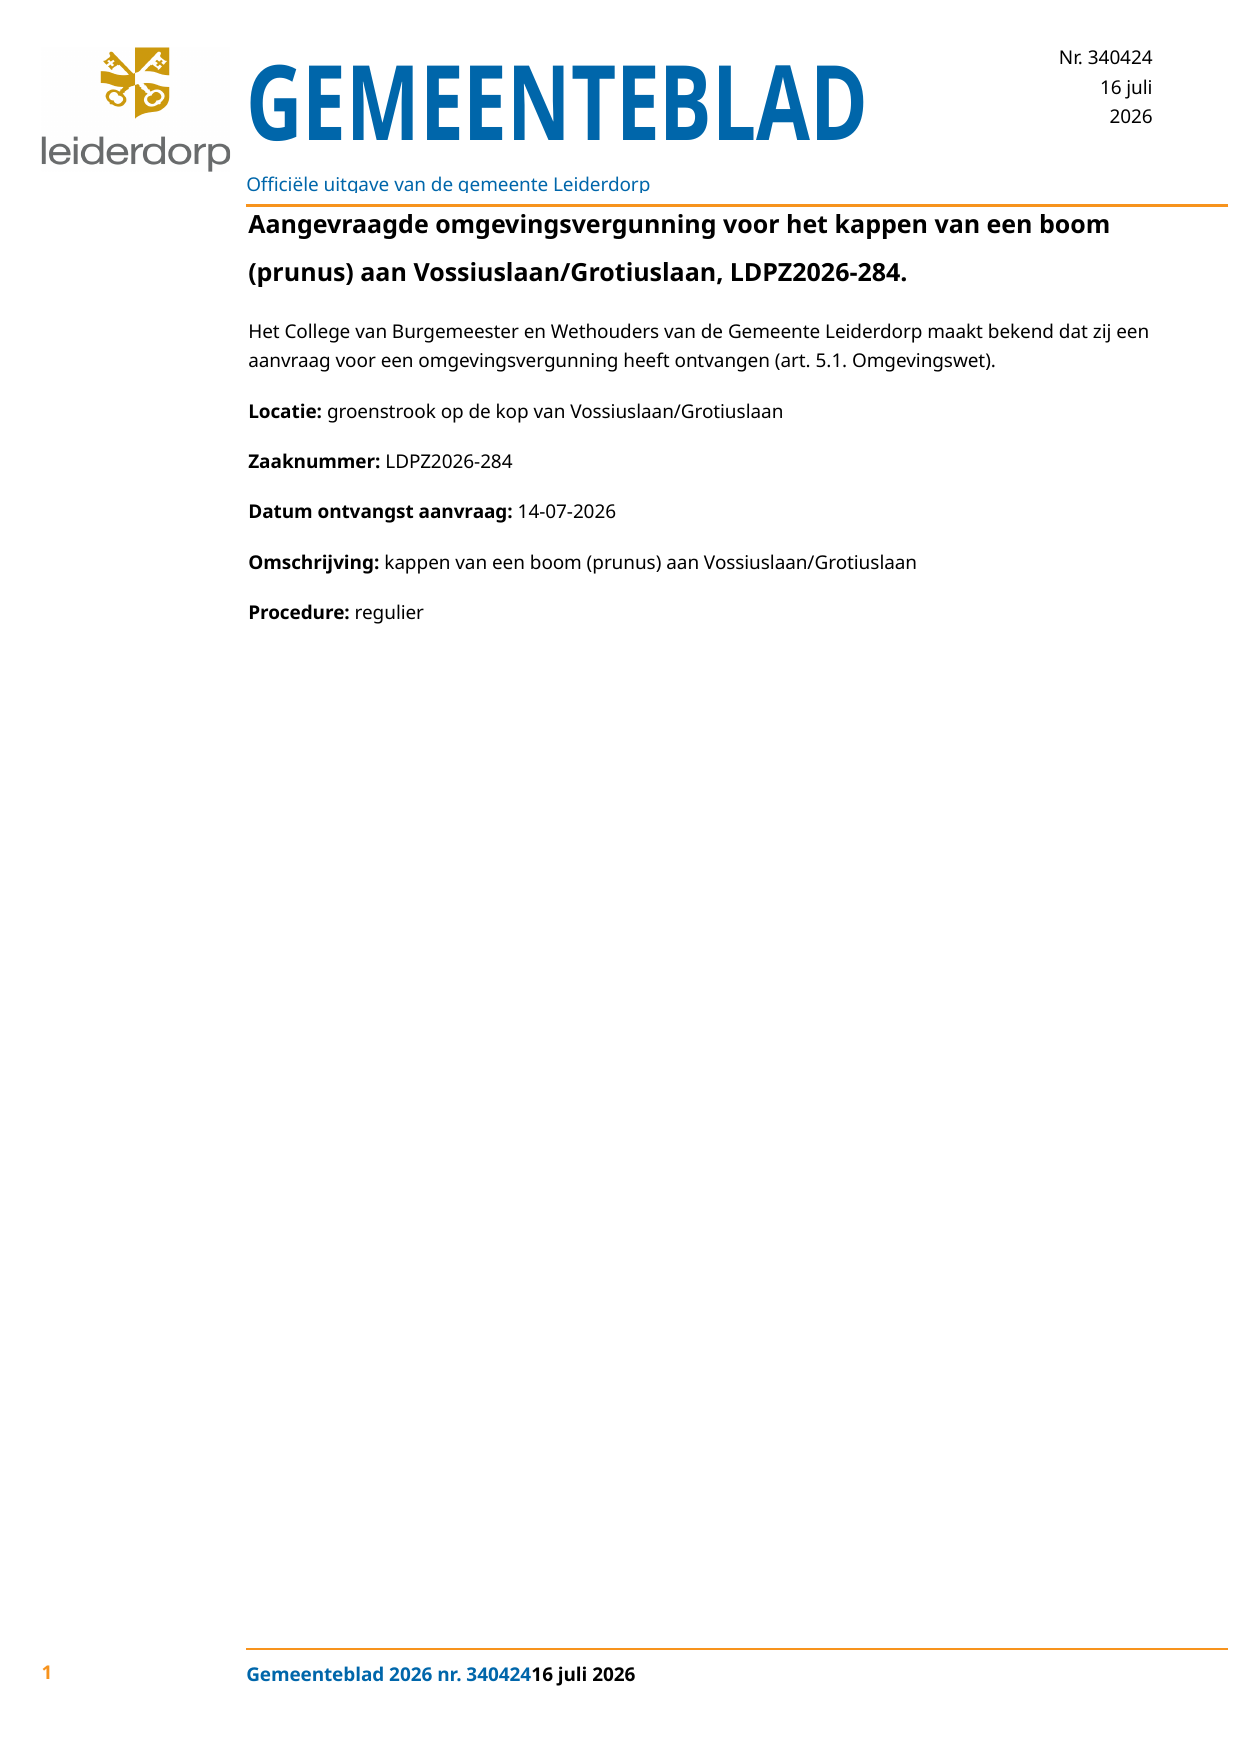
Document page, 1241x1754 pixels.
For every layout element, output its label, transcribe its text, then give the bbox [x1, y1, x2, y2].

text Procedure: regulier [248, 599, 1152, 625]
text Aangevraagde omgevingsvergunning voor het kappen van een boom (prunus) aan Vossiuslaan/Grotiuslaan, LDPZ2026-284. [248, 207, 1152, 288]
text Locatie: groenstrook op de kop van Vossiuslaan/Grotiuslaan [248, 398, 1152, 424]
text Omschrijving: kappen van een boom (prunus) aan Vossiuslaan/Grotiuslaan [248, 549, 1152, 575]
picture [41, 47, 231, 172]
text Zaaknummer: LDPZ2026-284 [248, 448, 1152, 474]
text Het College van Burgemeester en Wethouders van de Gemeente Leiderdorp maakt bekend dat zij een aanvraag voor een omgevingsvergunning heeft ontvangen (art. 5.1. Omgevingswet). [248, 318, 1152, 373]
text Datum ontvangst aanvraag: 14-07-2026 [248, 499, 1152, 524]
